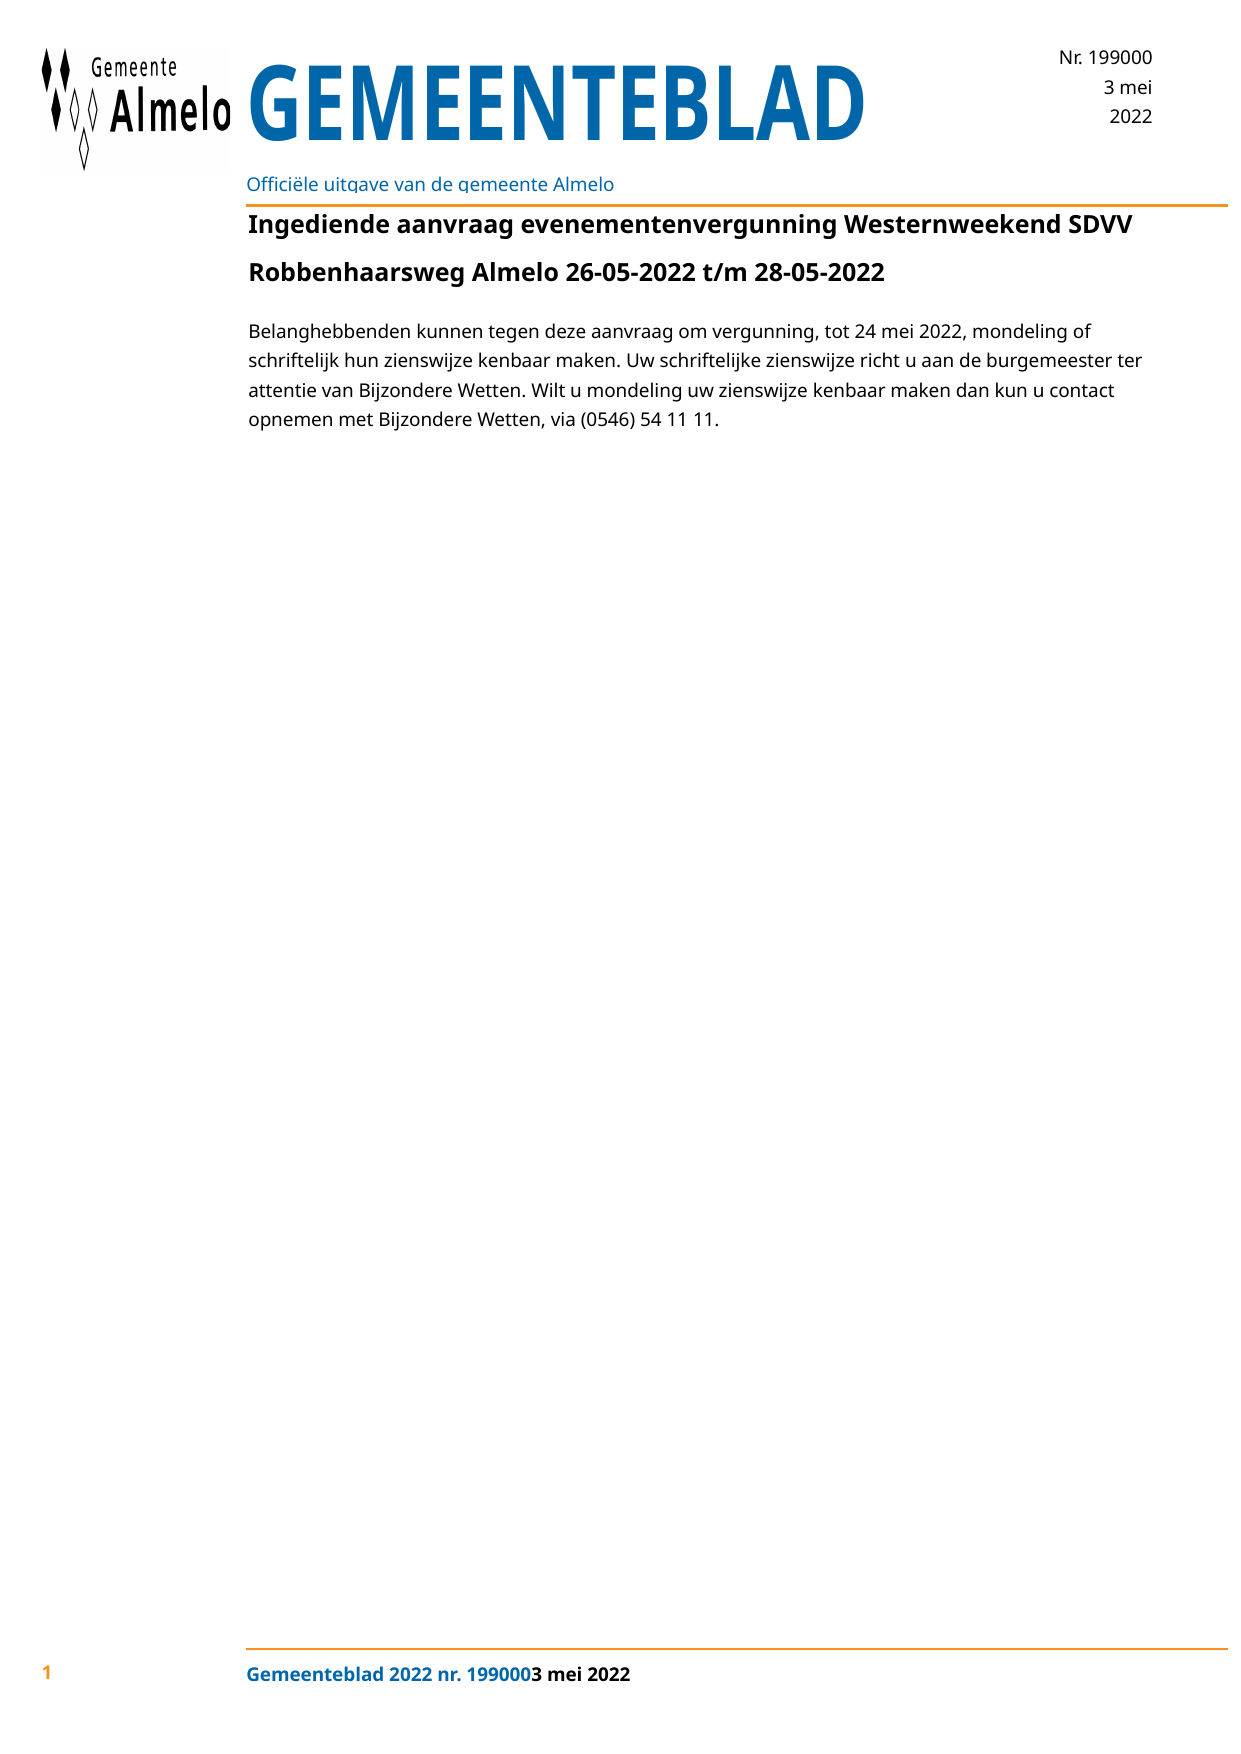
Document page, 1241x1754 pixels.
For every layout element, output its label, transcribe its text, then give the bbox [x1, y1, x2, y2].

picture [41, 47, 231, 172]
text Ingediende aanvraag evenementenvergunning Westernweekend SDVV Robbenhaarsweg Almelo 26-05-2022 t/m 28-05-2022 [248, 207, 1152, 288]
text Belanghebbenden kunnen tegen deze aanvraag om vergunning, tot 24 mei 2022, mondeling of schriftelijk hun zienswijze kenbaar maken. Uw schriftelijke zienswijze richt u aan de burgemeester ter attentie van Bijzondere Wetten. Wilt u mondeling uw zienswijze kenbaar maken dan kun u contact opnemen met Bijzondere Wetten, via (0546) 54 11 11. [248, 318, 1152, 432]
